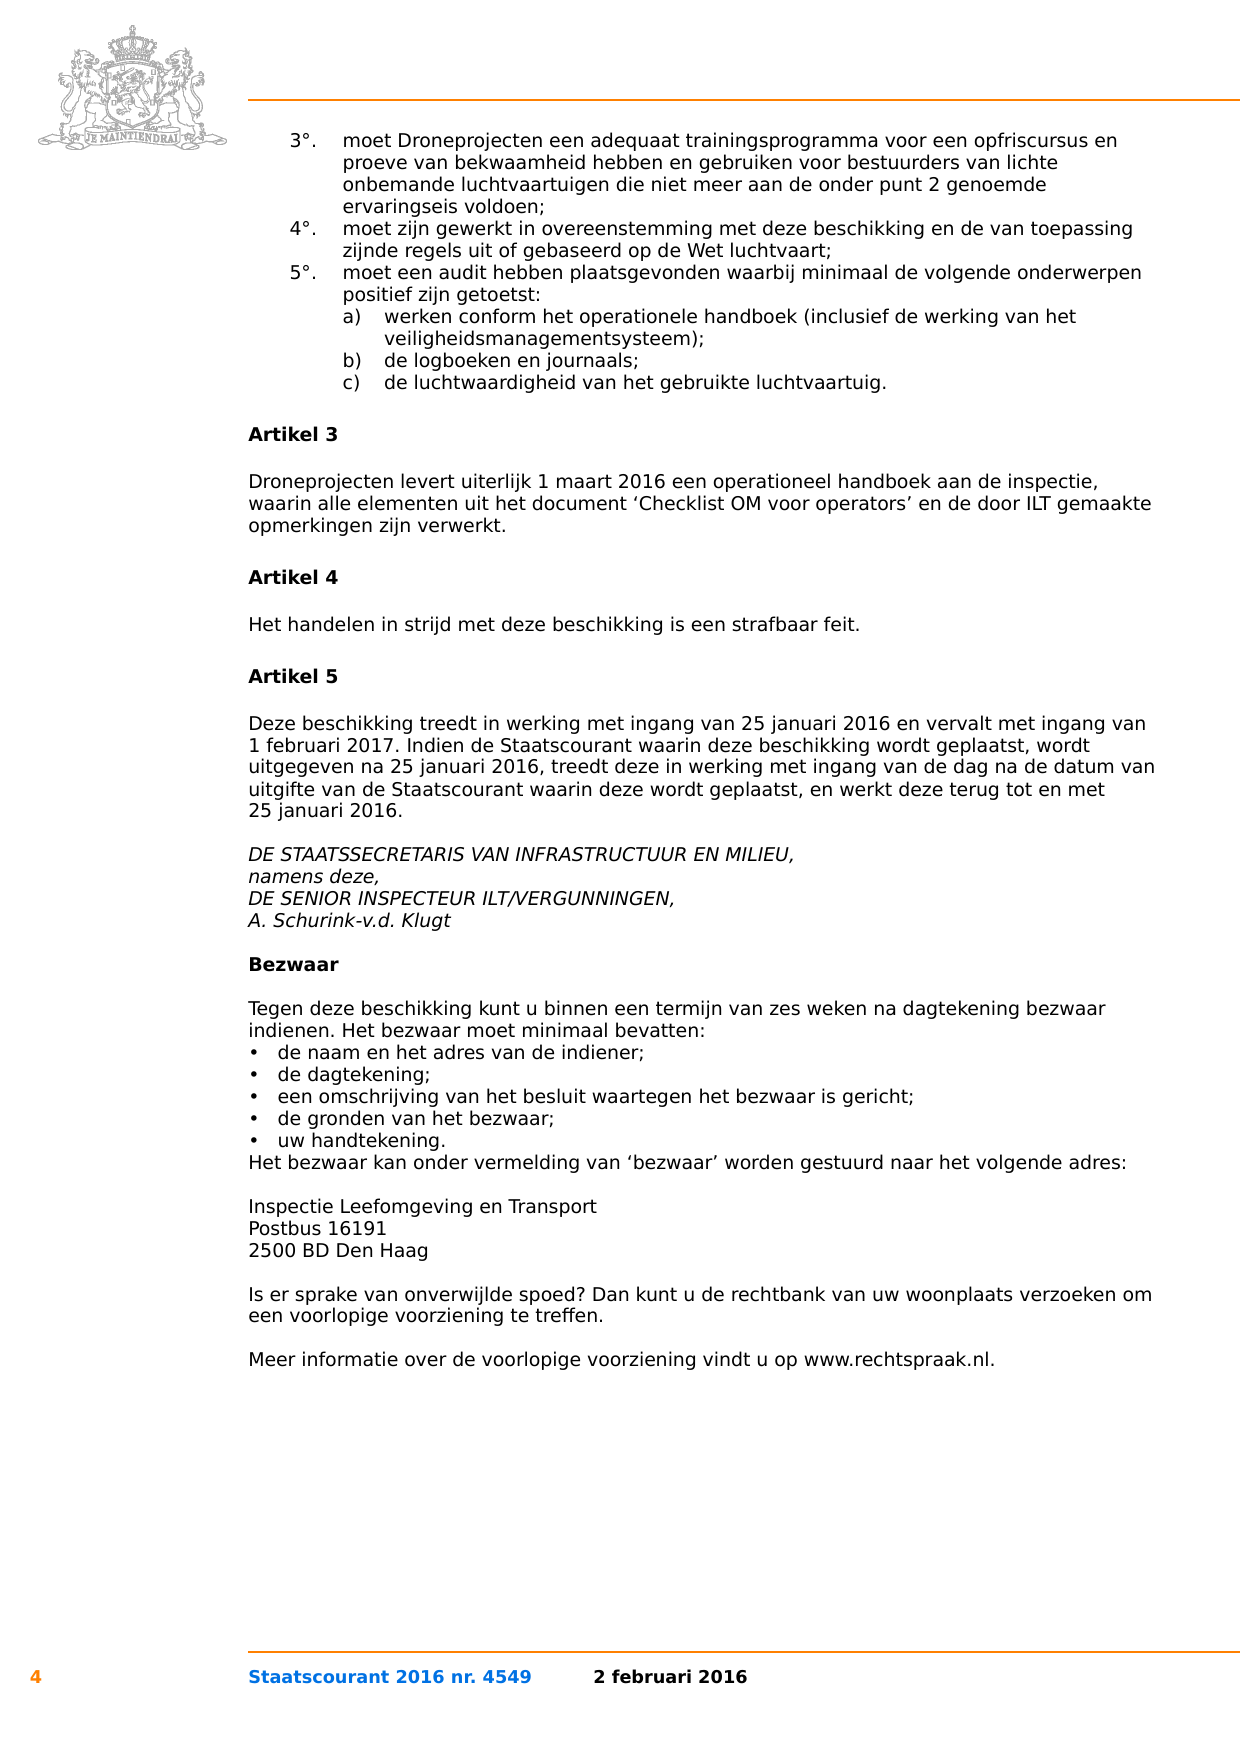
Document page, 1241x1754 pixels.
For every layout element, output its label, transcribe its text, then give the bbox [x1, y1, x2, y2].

text • een omschrijving van het besluit waartegen het bezwaar is gericht; [248, 1086, 1163, 1108]
text Is er sprake van onverwijlde spoed? Dan kunt u de rechtbank van uw woonplaats verzoeken om een voorlopige voorziening te treffen. [248, 1283, 1163, 1327]
text • de naam en het adres van de indiener; [248, 1042, 1163, 1064]
text • uw handtekening. [248, 1130, 1163, 1152]
text Droneprojecten levert uiterlijk 1 maart 2016 een operationeel handboek aan de inspectie, waarin alle elementen uit het document ‘Checklist OM voor operators’ en de door ILT gemaakte opmerkingen zijn verwerkt. [248, 471, 1163, 537]
text b) de logboeken en journaals; [342, 350, 1163, 372]
picture [38, 25, 227, 150]
subtitle Artikel 3 [248, 424, 1163, 446]
text • de dagtekening; [248, 1064, 1163, 1086]
text 5°. moet een audit hebben plaatsgevonden waarbij minimaal de volgende onderwerpen positief zijn getoetst: [289, 262, 1163, 306]
text c) de luchtwaardigheid van het gebruikte luchtvaartuig. [342, 372, 1163, 394]
text a) werken conform het operationele handboek (inclusief de werking van het veiligheidsmanagementsysteem); [342, 306, 1163, 350]
text Het handelen in strijd met deze beschikking is een strafbaar feit. [248, 613, 1163, 636]
text Tegen deze beschikking kunt u binnen een termijn van zes weken na dagtekening bezwaar indienen. Het bezwaar moet minimaal bevatten: [248, 998, 1163, 1042]
subtitle Artikel 4 [248, 567, 1163, 588]
text Bezwaar [248, 954, 1163, 976]
subtitle Artikel 5 [248, 666, 1163, 687]
text Inspectie Leefomgeving en Transport [248, 1196, 1163, 1218]
text DE STAATSSECRETARIS VAN INFRASTRUCTUUR EN MILIEU, namens deze, DE SENIOR INSPECTEUR ILT/VERGUNNINGEN, A. Schurink-v.d. Klugt [248, 844, 1163, 932]
text Meer informatie over de voorlopige voorziening vindt u op www.rechtspraak.nl. [248, 1349, 1163, 1371]
text 3°. moet Droneprojecten een adequaat trainingsprogramma voor een opfriscursus en proeve van bekwaamheid hebben en gebruiken voor bestuurders van lichte onbemande luchtvaartuigen die niet meer aan de onder punt 2 genoemde ervaringseis voldoen; [289, 130, 1163, 218]
text Deze beschikking treedt in werking met ingang van 25 januari 2016 en vervalt met ingang van 1 februari 2017. Indien de Staatscourant waarin deze beschikking wordt geplaatst, wordt uitgegeven na 25 januari 2016, treedt deze in werking met ingang van de dag na de datum van uitgifte van de Staatscourant waarin deze wordt geplaatst, en werkt deze terug tot en met 25 januari 2016. [248, 712, 1163, 822]
text • de gronden van het bezwaar; [248, 1108, 1163, 1130]
text Het bezwaar kan onder vermelding van ‘bezwaar’ worden gestuurd naar het volgende adres: [248, 1152, 1163, 1174]
text 2500 BD Den Haag [248, 1239, 1163, 1262]
text 4°. moet zijn gewerkt in overeenstemming met deze beschikking en de van toepassing zijnde regels uit of gebaseerd op de Wet luchtvaart; [289, 218, 1163, 262]
text Postbus 16191 [248, 1218, 1163, 1239]
